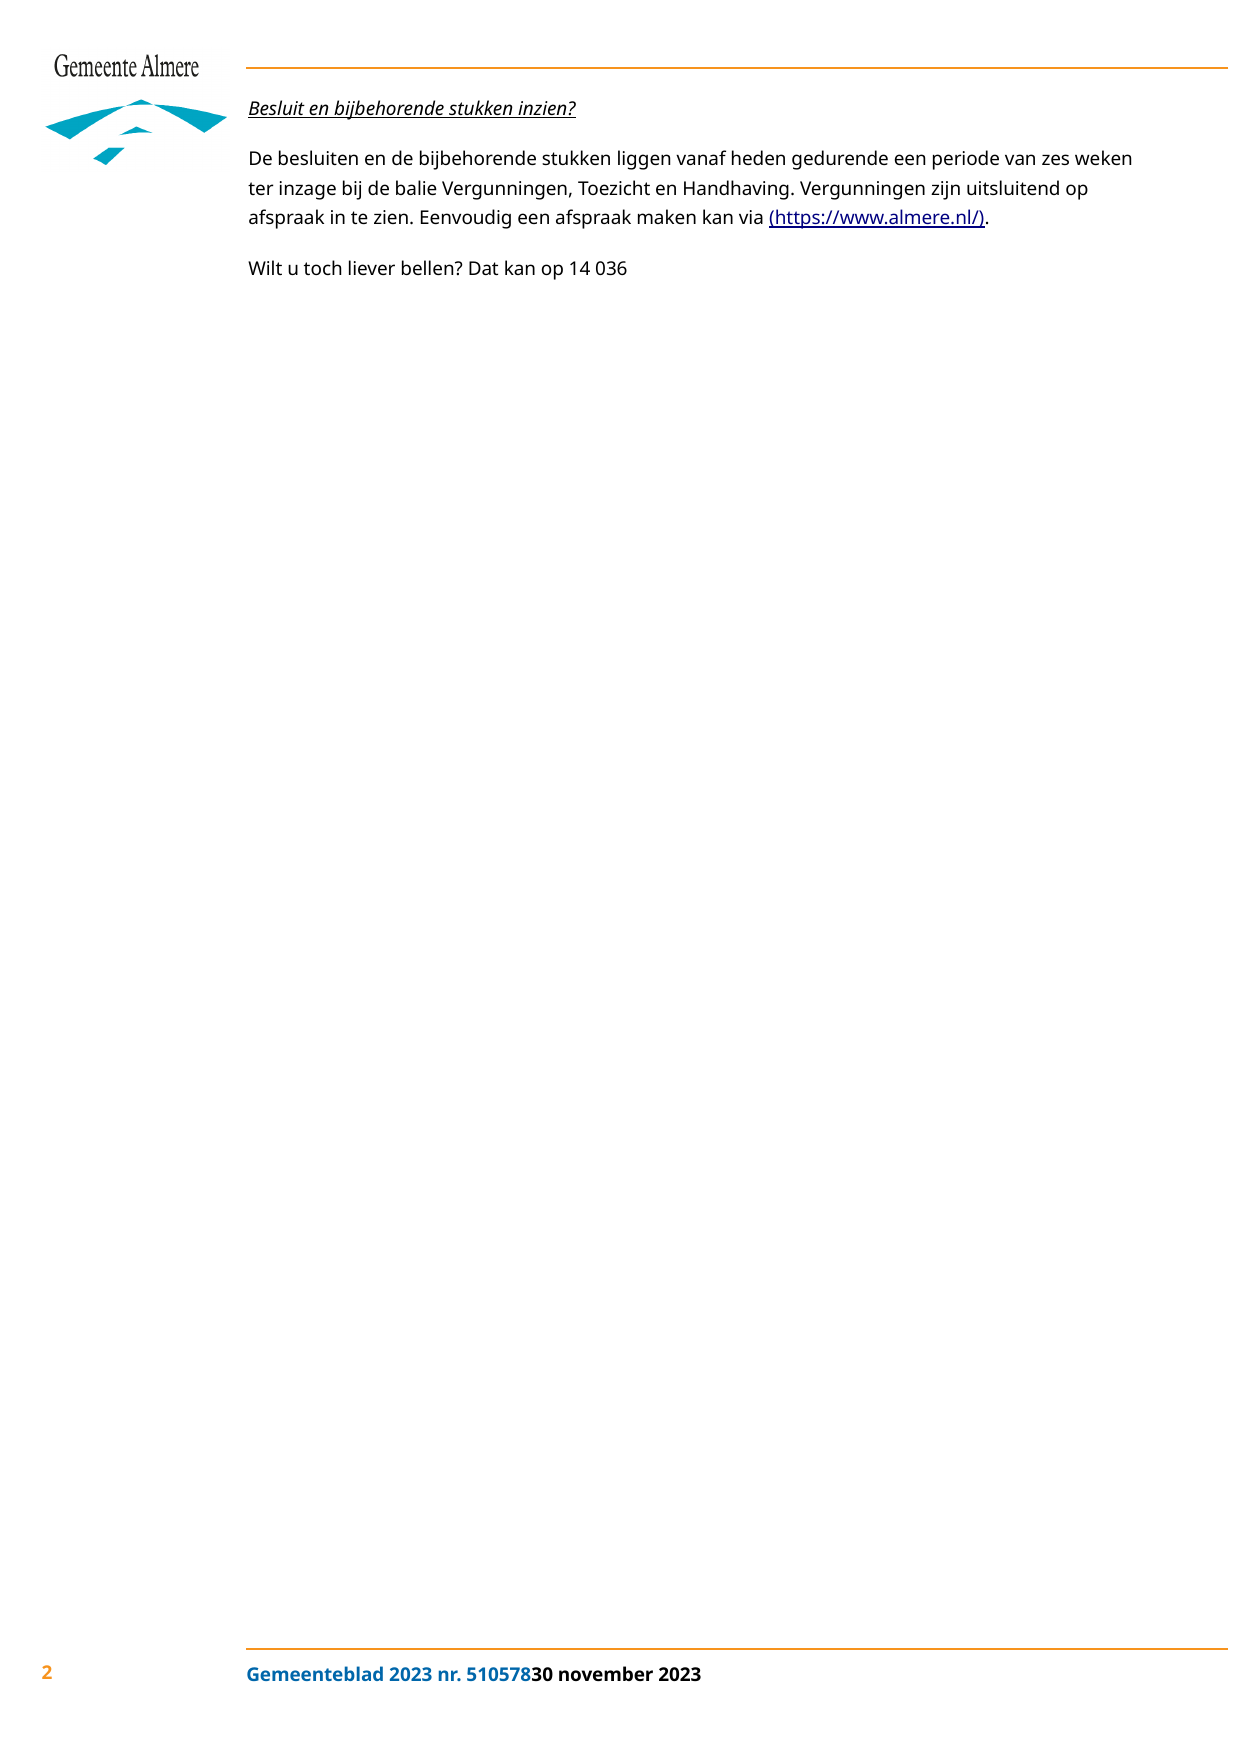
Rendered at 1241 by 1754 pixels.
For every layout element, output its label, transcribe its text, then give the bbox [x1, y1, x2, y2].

text Besluit en bijbehorende stukken inzien? [248, 95, 1152, 121]
picture [41, 47, 231, 172]
text De besluiten en de bijbehorende stukken liggen vanaf heden gedurende een periode van zes weken ter inzage bij de balie Vergunningen, Toezicht en Handhaving. Vergunningen zijn uitsluitend op afspraak in te zien. Eenvoudig een afspraak maken kan via (https://www.almere.nl/). [248, 145, 1152, 230]
text Wilt u toch liever bellen? Dat kan op 14 036 [248, 255, 1152, 281]
